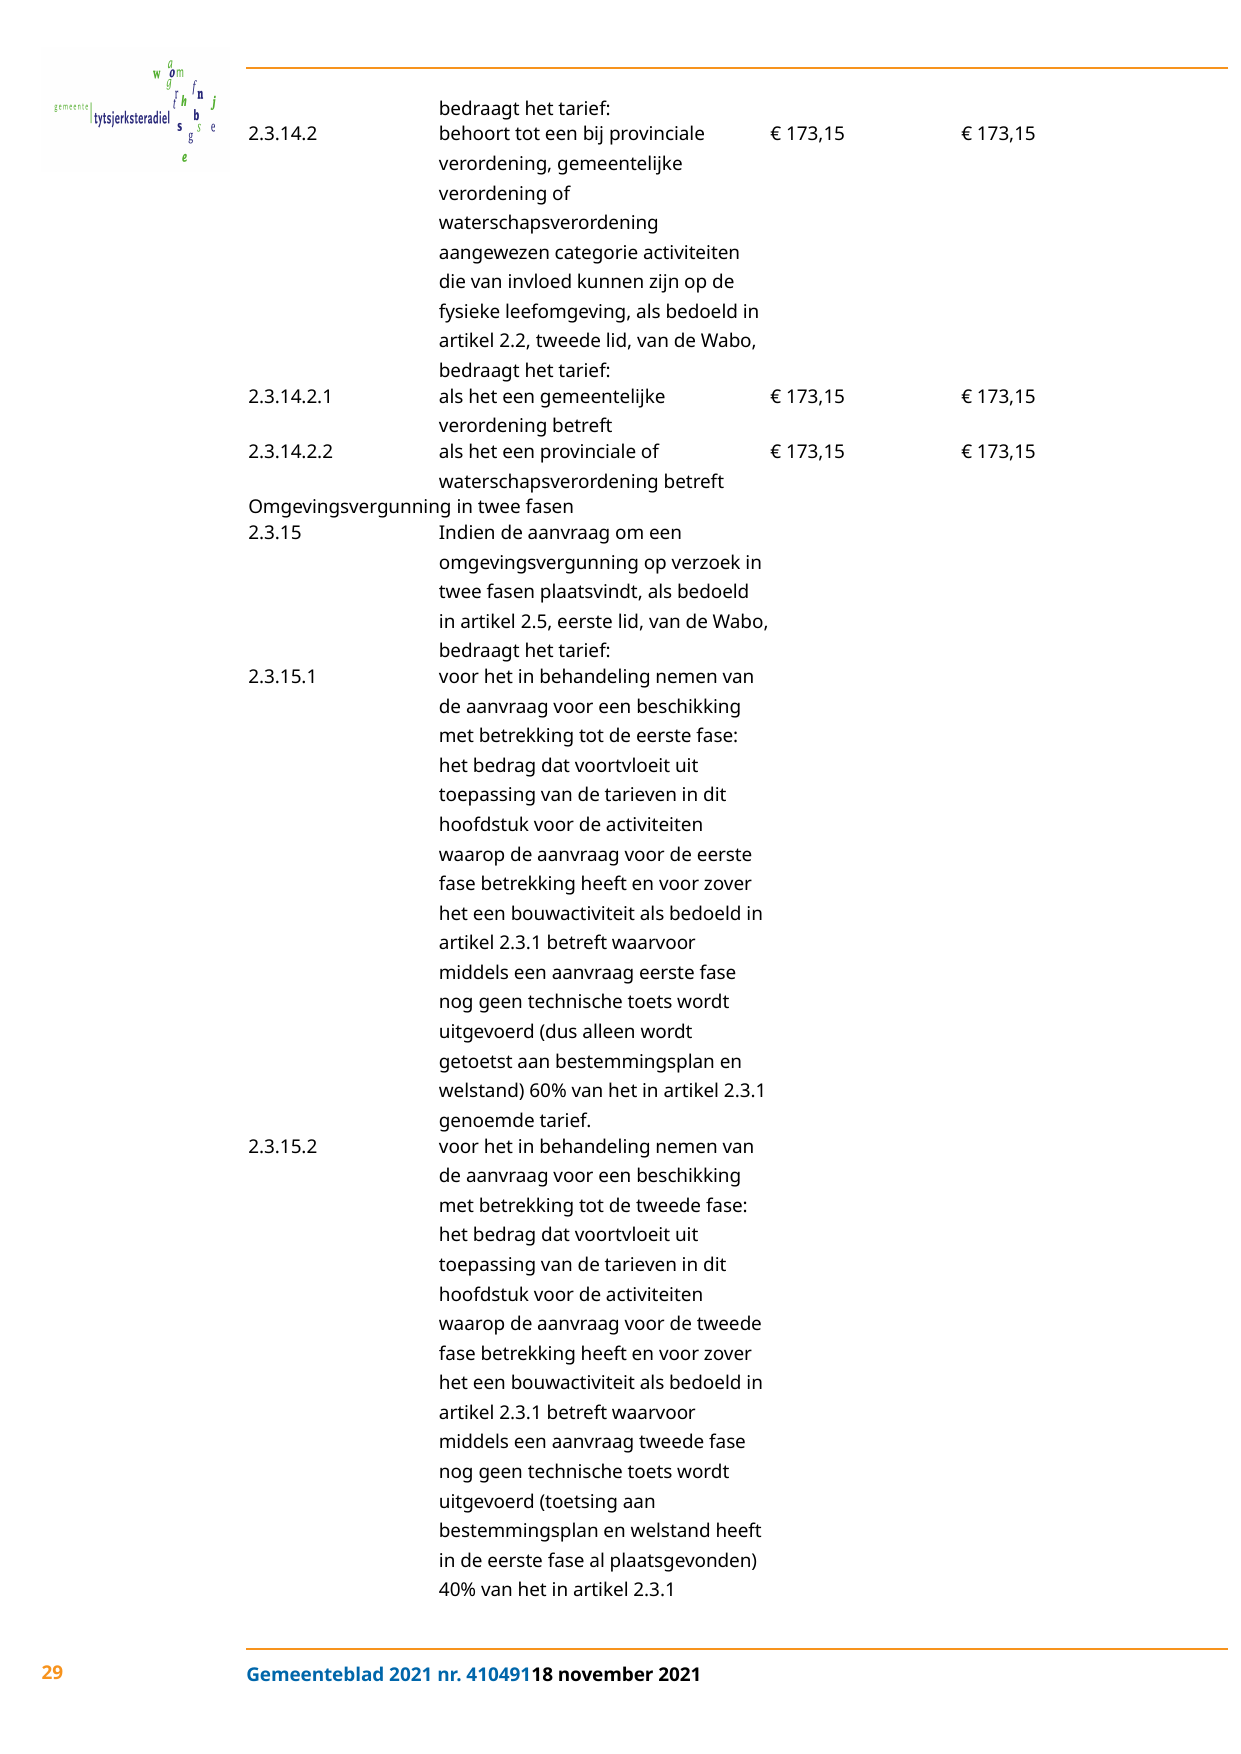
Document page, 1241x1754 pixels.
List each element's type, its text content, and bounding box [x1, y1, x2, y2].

table_cell als het een provinciale of waterschapsverordening betreft [439, 438, 770, 493]
table_cell € 173,15 [961, 383, 1152, 438]
table_cell 2.3.15 [248, 519, 439, 663]
table_cell € 173,15 [770, 438, 961, 493]
table_cell als het een gemeentelijke verordening betreft [439, 383, 770, 438]
table_cell [770, 95, 961, 121]
picture [41, 47, 231, 172]
table_cell voor het in behandeling nemen van de aanvraag voor een beschikking met betrekking tot de eerste fase: het bedrag dat voortvloeit uit toepassing van de tarieven in dit hoofdstuk voor de activiteiten waarop de aanvraag voor de eerste fase betrekking heeft en voor zover het een bouwactiviteit als bedoeld in artikel 2.3.1 betreft waarvoor middels een aanvraag eerste fase nog geen technische toets wordt uitgevoerd (dus alleen wordt getoetst aan bestemmingsplan en welstand) 60% van het in artikel 2.3.1 genoemde tarief. [439, 663, 770, 1133]
table_cell [770, 519, 961, 663]
table_cell 2.3.14.2.1 [248, 383, 439, 438]
table_cell Indien de aanvraag om een omgevingsvergunning op verzoek in twee fasen plaatsvindt, als bedoeld in artikel 2.5, eerste lid, van de Wabo, bedraagt het tarief: [439, 519, 770, 663]
table_cell 2.3.15.2 [248, 1133, 439, 1602]
table_cell 2.3.14.2 [248, 121, 439, 383]
table_cell bedraagt het tarief: [439, 95, 770, 121]
table_cell [770, 663, 961, 1133]
table_cell [961, 95, 1152, 121]
table_cell 2.3.14.2.2 [248, 438, 439, 493]
table_cell Omgevingsvergunning in twee fasen [248, 494, 1152, 519]
table_cell € 173,15 [770, 121, 961, 383]
table_cell € 173,15 [961, 121, 1152, 383]
table_cell [961, 663, 1152, 1133]
table_cell [248, 95, 439, 121]
table_cell [961, 519, 1152, 663]
table_cell voor het in behandeling nemen van de aanvraag voor een beschikking met betrekking tot de tweede fase: het bedrag dat voortvloeit uit toepassing van de tarieven in dit hoofdstuk voor de activiteiten waarop de aanvraag voor de tweede fase betrekking heeft en voor zover het een bouwactiviteit als bedoeld in artikel 2.3.1 betreft waarvoor middels een aanvraag tweede fase nog geen technische toets wordt uitgevoerd (toetsing aan bestemmingsplan en welstand heeft in de eerste fase al plaatsgevonden) 40% van het in artikel 2.3.1 [439, 1133, 770, 1602]
table_cell € 173,15 [961, 438, 1152, 493]
table_cell behoort tot een bij provinciale verordening, gemeentelijke verordening of waterschapsverordening aangewezen categorie activiteiten die van invloed kunnen zijn op de fysieke leefomgeving, als bedoeld in artikel 2.2, tweede lid, van de Wabo, bedraagt het tarief: [439, 121, 770, 383]
table_cell 2.3.15.1 [248, 663, 439, 1133]
table_cell [961, 1133, 1152, 1602]
table_cell [770, 1133, 961, 1602]
table_cell € 173,15 [770, 383, 961, 438]
